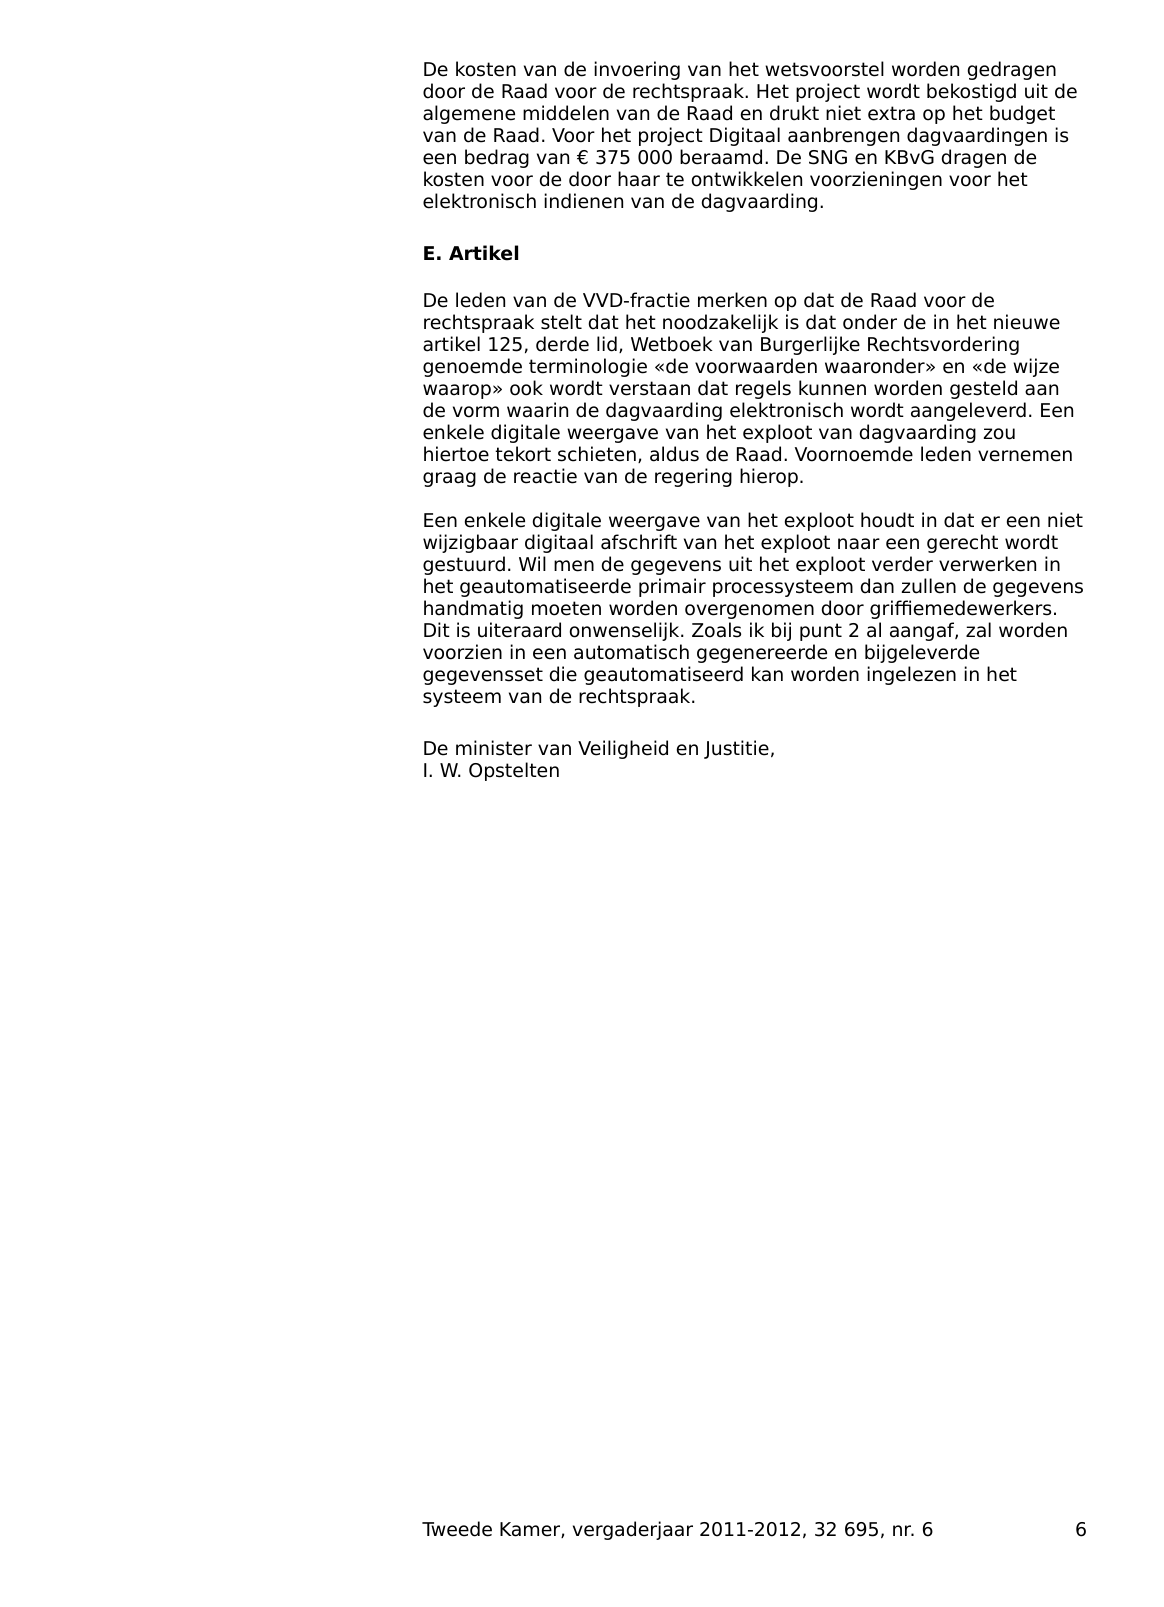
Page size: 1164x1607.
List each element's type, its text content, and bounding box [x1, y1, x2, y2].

text De kosten van de invoering van het wetsvoorstel worden gedragen door de Raad voor de rechtspraak. Het project wordt bekostigd uit de algemene middelen van de Raad en drukt niet extra op het budget van de Raad. Voor het project Digitaal aanbrengen dagvaardingen is een bedrag van € 375 000 beraamd. De SNG en KBvG dragen de kosten voor de door haar te ontwikkelen voorzieningen voor het elektronisch indienen van de dagvaarding. [422, 59, 1087, 213]
text De leden van de VVD-fractie merken op dat de Raad voor de rechtspraak stelt dat het noodzakelijk is dat onder de in het nieuwe artikel 125, derde lid, Wetboek van Burgerlijke Rechtsvordering genoemde terminologie «de voorwaarden waaronder» en «de wijze waarop» ook wordt verstaan dat regels kunnen worden gesteld aan de vorm waarin de dagvaarding elektronisch wordt aangeleverd. Een enkele digitale weergave van het exploot van dagvaarding zou hiertoe tekort schieten, aldus de Raad. Voornoemde leden vernemen graag de reactie van de regering hierop. [422, 290, 1087, 488]
text De minister van Veiligheid en Justitie, I. W. Opstelten [422, 738, 1087, 782]
subtitle E. Artikel [422, 243, 1087, 265]
text Een enkele digitale weergave van het exploot houdt in dat er een niet wijzigbaar digitaal afschrift van het exploot naar een gerecht wordt gestuurd. Wil men de gegevens uit het exploot verder verwerken in het geautomatiseerde primair processysteem dan zullen de gegevens handmatig moeten worden overgenomen door griffiemedewerkers. Dit is uiteraard onwenselijk. Zoals ik bij punt 2 al aangaf, zal worden voorzien in een automatisch gegenereerde en bijgeleverde gegevensset die geautomatiseerd kan worden ingelezen in het systeem van de rechtspraak. [422, 510, 1087, 708]
